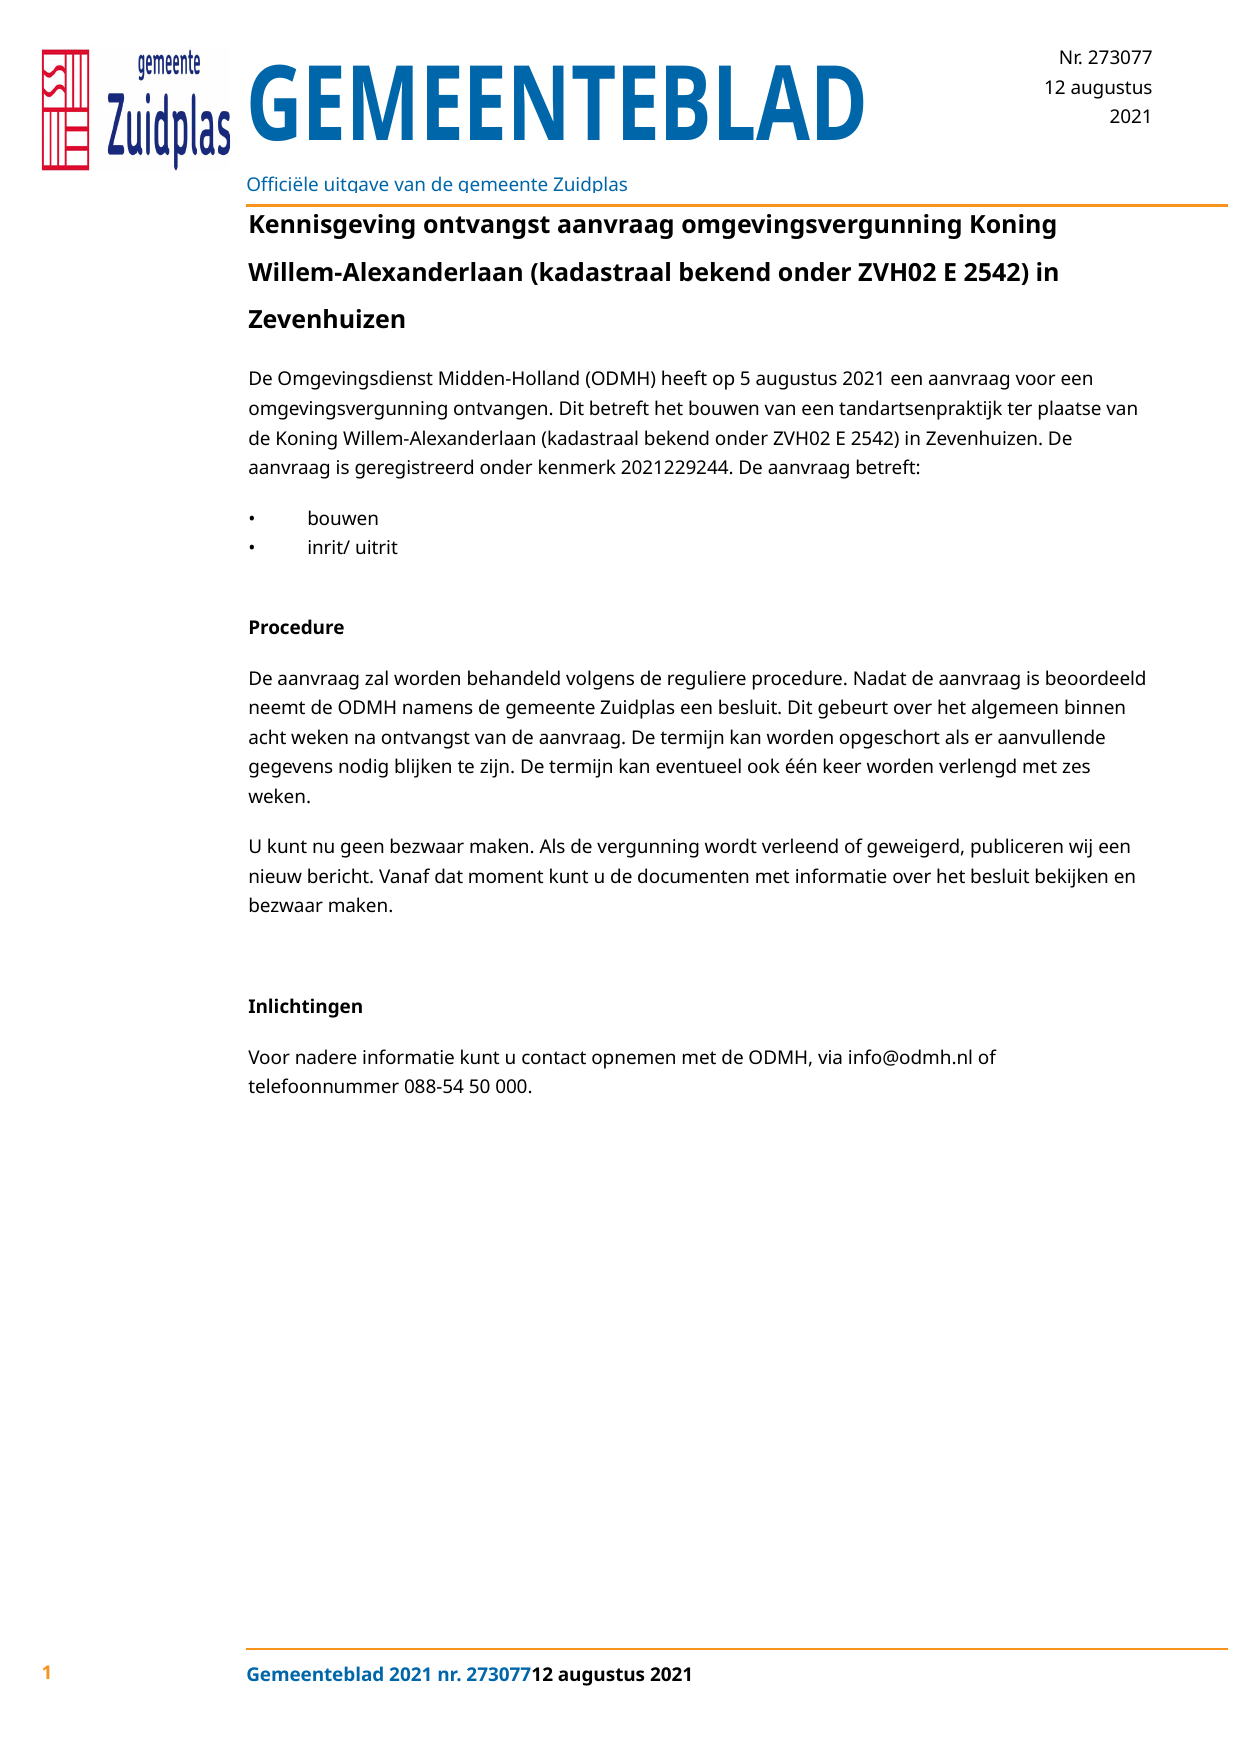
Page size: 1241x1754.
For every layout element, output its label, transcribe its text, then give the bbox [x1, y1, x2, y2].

text Kennisgeving ontvangst aanvraag omgevingsvergunning Koning Willem-Alexanderlaan (kadastraal bekend onder ZVH02 E 2542) in Zevenhuizen [248, 207, 1152, 336]
text Voor nadere informatie kunt u contact opnemen met de ODMH, via info@odmh.nl of telefoonnummer 088-54 50 000. [248, 1044, 1152, 1099]
list inrit/ uitrit [248, 534, 1152, 560]
text De Omgevingsdienst Midden-Holland (ODMH) heeft op 5 augustus 2021 een aanvraag voor een omgevingsvergunning ontvangen. Dit betreft het bouwen van een tandartsenpraktijk ter plaatse van de Koning Willem-Alexanderlaan (kadastraal bekend onder ZVH02 E 2542) in Zevenhuizen. De aanvraag is geregistreerd onder kenmerk 2021229244. De aanvraag betreft: [248, 366, 1152, 480]
text De aanvraag zal worden behandeld volgens de reguliere procedure. Nadat de aanvraag is beoordeeld neemt de ODMH namens de gemeente Zuidplas een besluit. Dit gebeurt over het algemeen binnen acht weken na ontvangst van de aanvraag. De termijn kan worden opgeschort als er aanvullende gegevens nodig blijken te zijn. De termijn kan eventueel ook één keer worden verlengd met zes weken. [248, 665, 1152, 809]
text U kunt nu geen bezwaar maken. Als de vergunning wordt verleend of geweigerd, publiceren wij een nieuw bericht. Vanaf dat moment kunt u de documenten met informatie over het besluit bekijken en bezwaar maken. [248, 833, 1152, 918]
list bouwen [248, 505, 1152, 530]
text Inlichtingen [248, 993, 1152, 1019]
picture [41, 47, 231, 172]
text Procedure [248, 614, 1152, 640]
